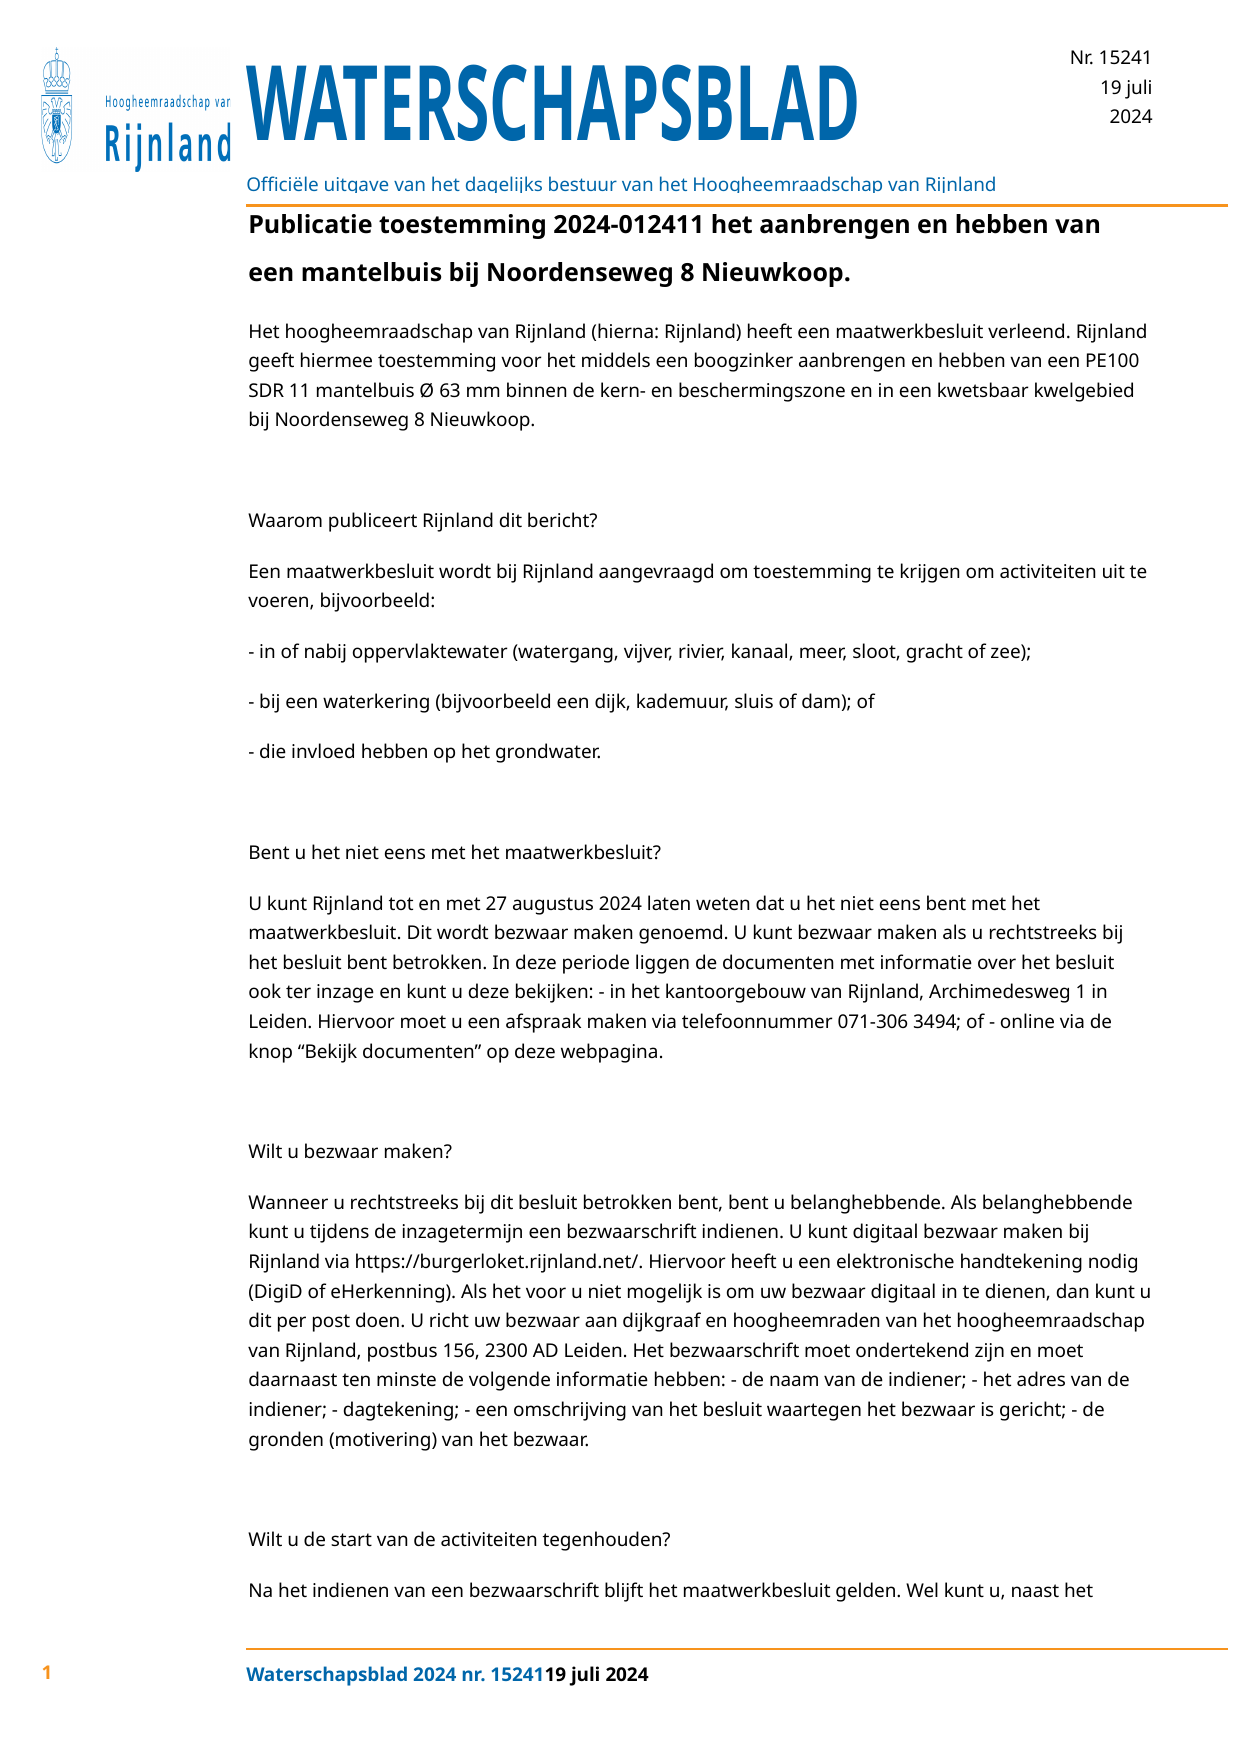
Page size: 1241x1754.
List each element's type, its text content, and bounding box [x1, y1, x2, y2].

text - die invloed hebben op het grondwater. [248, 739, 1152, 764]
text Wilt u bezwaar maken? [248, 1139, 1152, 1164]
text Publicatie toestemming 2024-012411 het aanbrengen en hebben van een mantelbuis bij Noordenseweg 8 Nieuwkoop. [248, 207, 1152, 288]
text Na het indienen van een bezwaarschrift blijft het maatwerkbesluit gelden. Wel kunt u, naast het [248, 1577, 1152, 1603]
text - bij een waterkering (bijvoorbeeld een dijk, kademuur, sluis of dam); of [248, 688, 1152, 714]
text Bent u het niet eens met het maatwerkbesluit? [248, 839, 1152, 865]
text Wilt u de start van de activiteiten tegenhouden? [248, 1527, 1152, 1552]
text Waarom publiceert Rijnland dit bericht? [248, 507, 1152, 533]
text U kunt Rijnland tot en met 27 augustus 2024 laten weten dat u het niet eens bent met het maatwerkbesluit. Dit wordt bezwaar maken genoemd. U kunt bezwaar maken als u rechtstreeks bij het besluit bent betrokken. In deze periode liggen de documenten met informatie over het besluit ook ter inzage en kunt u deze bekijken: - in het kantoorgebouw van Rijnland, Archimedesweg 1 in Leiden. Hiervoor moet u een afspraak maken via telefoonnummer 071-306 3494; of - online via de knop “Bekijk documenten” op deze webpagina. [248, 890, 1152, 1064]
text - in of nabij oppervlaktewater (watergang, vijver, rivier, kanaal, meer, sloot, gracht of zee); [248, 638, 1152, 664]
text Wanneer u rechtstreeks bij dit besluit betrokken bent, bent u belanghebbende. Als belanghebbende kunt u tijdens de inzagetermijn een bezwaarschrift indienen. U kunt digitaal bezwaar maken bij Rijnland via https://burgerloket.rijnland.net/. Hiervoor heeft u een elektronische handtekening nodig (DigiD of eHerkenning). Als het voor u niet mogelijk is om uw bezwaar digitaal in te dienen, dan kunt u dit per post doen. U richt uw bezwaar aan dijkgraaf en hoogheemraden van het hoogheemraadschap van Rijnland, postbus 156, 2300 AD Leiden. Het bezwaarschrift moet ondertekend zijn en moet daarnaast ten minste de volgende informatie hebben: - de naam van de indiener; - het adres van de indiener; - dagtekening; - een omschrijving van het besluit waartegen het bezwaar is gericht; - de gronden (motivering) van het bezwaar. [248, 1189, 1152, 1452]
text Het hoogheemraadschap van Rijnland (hierna: Rijnland) heeft een maatwerkbesluit verleend. Rijnland geeft hiermee toestemming voor het middels een boogzinker aanbrengen en hebben van een PE100 SDR 11 mantelbuis Ø 63 mm binnen de kern- en beschermingszone en in een kwetsbaar kwelgebied bij Noordenseweg 8 Nieuwkoop. [248, 318, 1152, 432]
picture [41, 47, 231, 172]
text Een maatwerkbesluit wordt bij Rijnland aangevraagd om toestemming te krijgen om activiteiten uit te voeren, bijvoorbeeld: [248, 558, 1152, 613]
